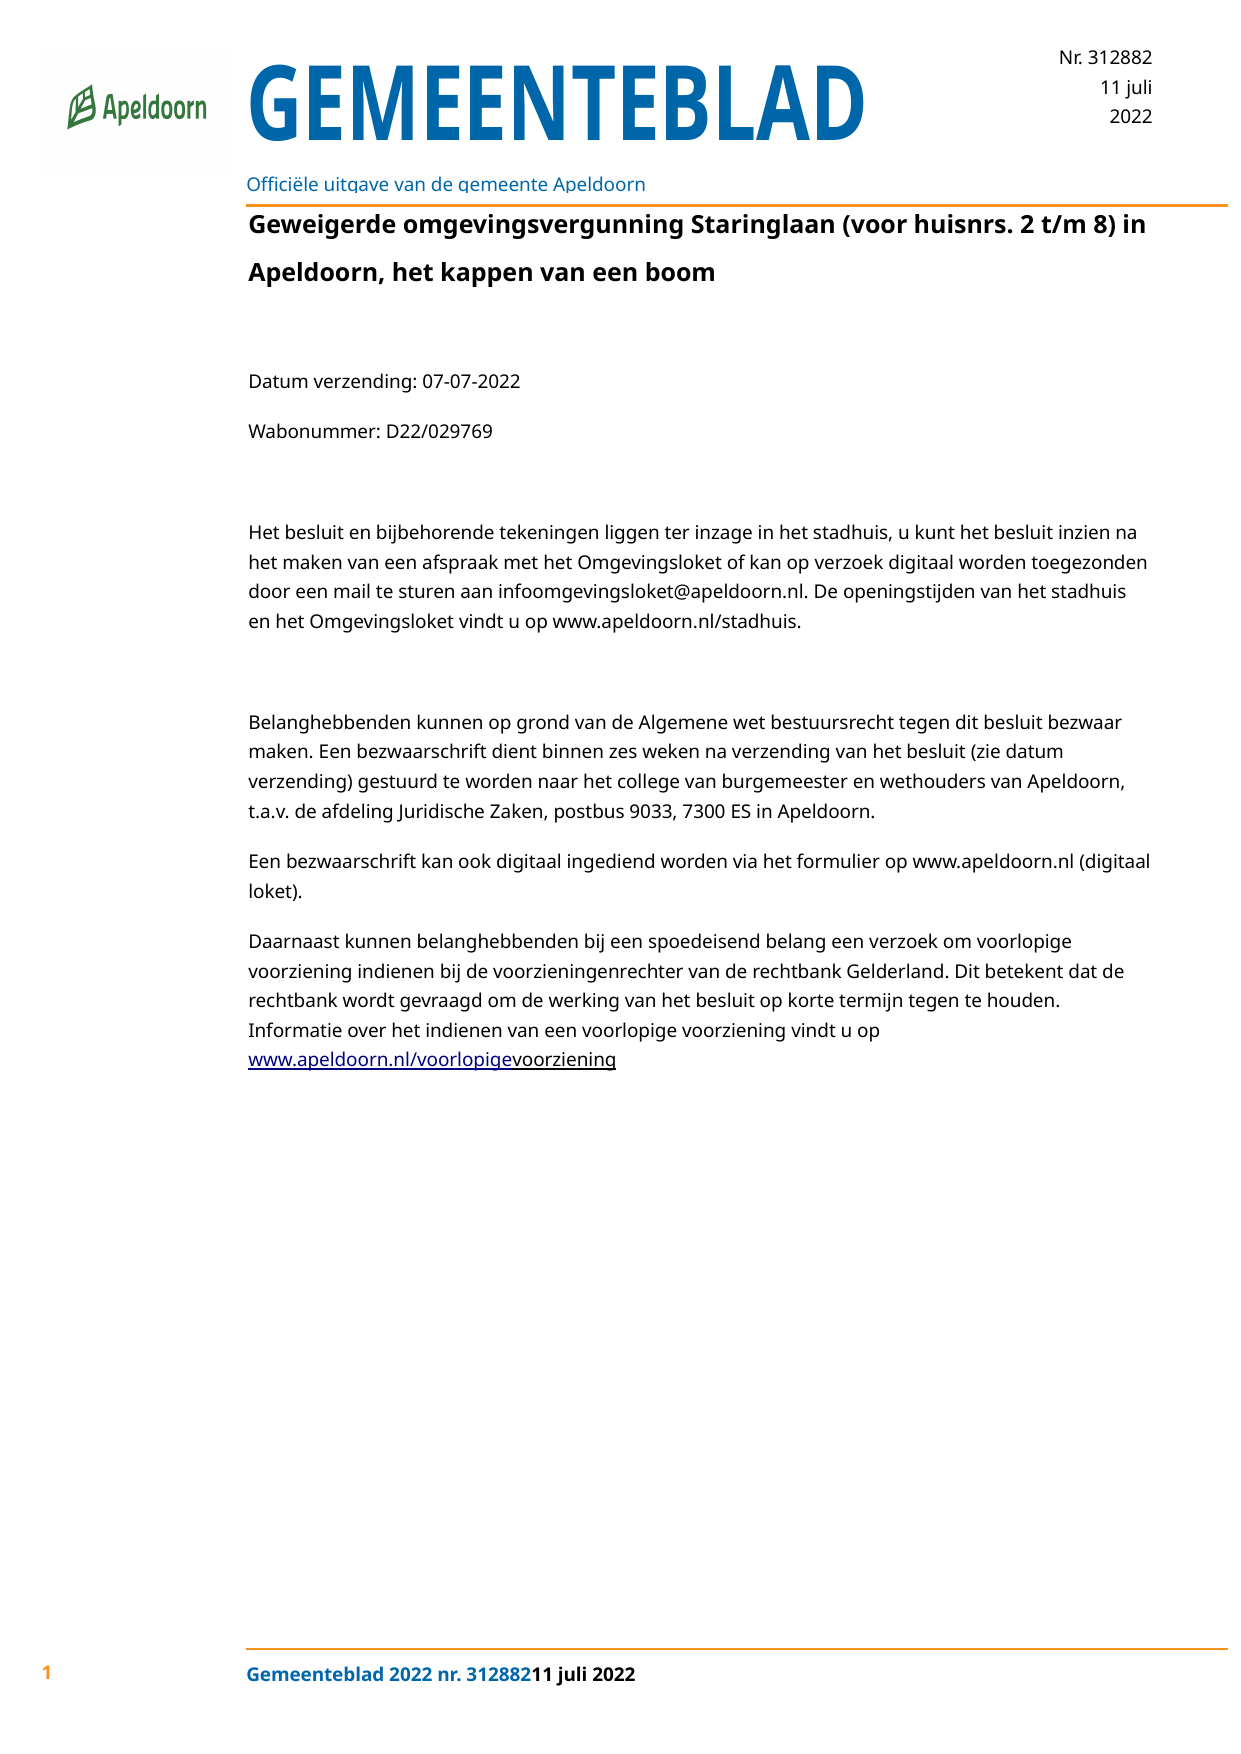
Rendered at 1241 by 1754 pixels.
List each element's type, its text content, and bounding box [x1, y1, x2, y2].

text Wabonummer: D22/029769 [248, 419, 1152, 444]
text Geweigerde omgevingsvergunning Staringlaan (voor huisnrs. 2 t/m 8) in Apeldoorn, het kappen van een boom [248, 207, 1152, 288]
text Het besluit en bijbehorende tekeningen liggen ter inzage in het stadhuis, u kunt het besluit inzien na het maken van een afspraak met het Omgevingsloket of kan op verzoek digitaal worden toegezonden door een mail te sturen aan infoomgevingsloket@apeldoorn.nl. De openingstijden van het stadhuis en het Omgevingsloket vindt u op www.apeldoorn.nl/stadhuis. [248, 519, 1152, 634]
text Een bezwaarschrift kan ook digitaal ingediend worden via het formulier op www.apeldoorn.nl (digitaal loket). [248, 848, 1152, 904]
text Datum verzending: 07-07-2022 [248, 368, 1152, 394]
picture [41, 47, 231, 172]
text Belanghebbenden kunnen op grond van de Algemene wet bestuursrecht tegen dit besluit bezwaar maken. Een bezwaarschrift dient binnen zes weken na verzending van het besluit (zie datum verzending) gestuurd te worden naar het college van burgemeester en wethouders van Apeldoorn, t.a.v. de afdeling Juridische Zaken, postbus 9033, 7300 ES in Apeldoorn. [248, 709, 1152, 824]
text Daarnaast kunnen belanghebbenden bij een spoedeisend belang een verzoek om voorlopige voorziening indienen bij de voorzieningenrechter van de rechtbank Gelderland. Dit betekent dat de rechtbank wordt gevraagd om de werking van het besluit op korte termijn tegen te houden. Informatie over het indienen van een voorlopige voorziening vindt u op www.apeldoorn.nl/voorlopigevoorziening [248, 928, 1152, 1072]
